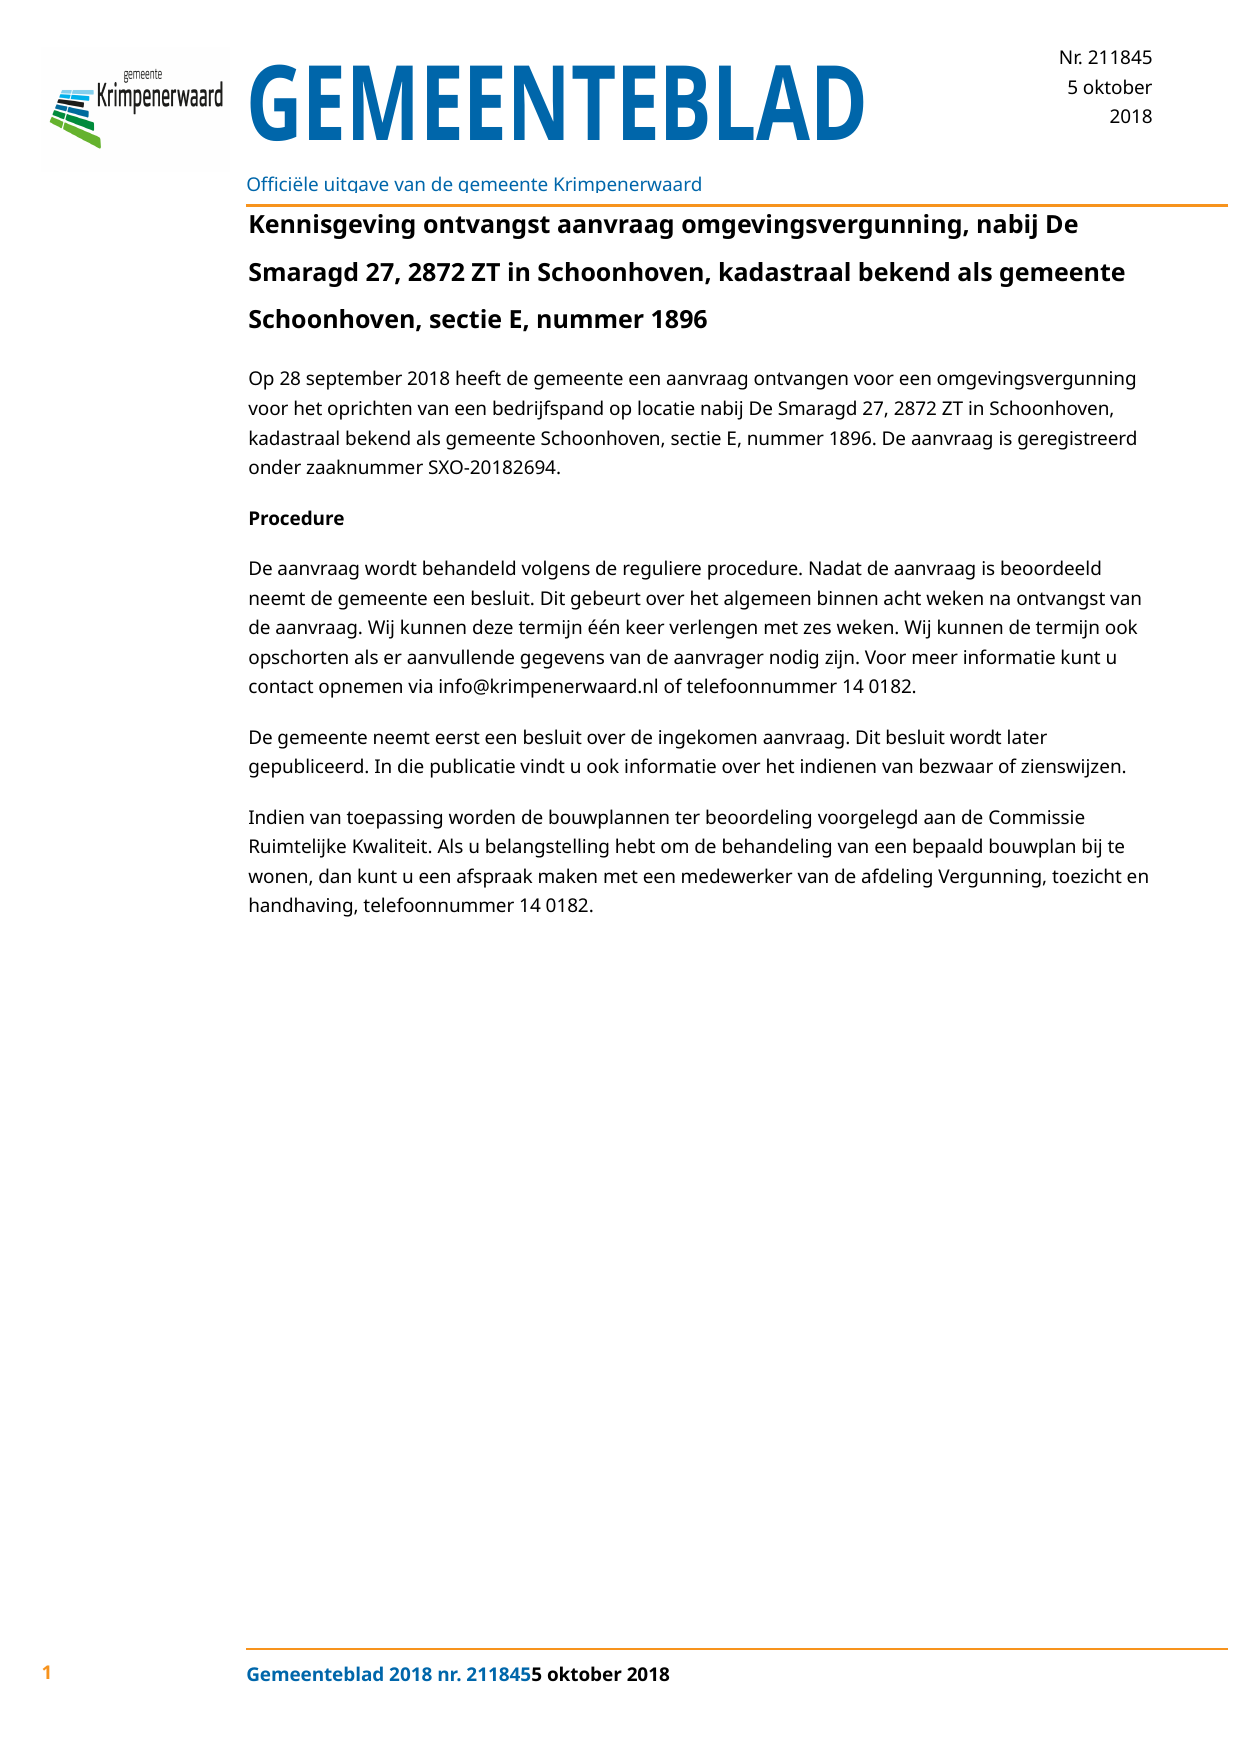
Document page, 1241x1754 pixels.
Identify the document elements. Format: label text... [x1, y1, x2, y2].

text Indien van toepassing worden de bouwplannen ter beoordeling voorgelegd aan de Commissie Ruimtelijke Kwaliteit. Als u belangstelling hebt om de behandeling van een bepaald bouwplan bij te wonen, dan kunt u een afspraak maken met een medewerker van de afdeling Vergunning, toezicht en handhaving, telefoonnummer 14 0182. [248, 804, 1152, 918]
text Kennisgeving ontvangst aanvraag omgevingsvergunning, nabij De Smaragd 27, 2872 ZT in Schoonhoven, kadastraal bekend als gemeente Schoonhoven, sectie E, nummer 1896 [248, 207, 1152, 336]
text De gemeente neemt eerst een besluit over de ingekomen aanvraag. Dit besluit wordt later gepubliceerd. In die publicatie vindt u ook informatie over het indienen van bezwaar of zienswijzen. [248, 724, 1152, 779]
picture [41, 47, 231, 172]
text Procedure [248, 505, 1152, 530]
text De aanvraag wordt behandeld volgens de reguliere procedure. Nadat de aanvraag is beoordeeld neemt de gemeente een besluit. Dit gebeurt over het algemeen binnen acht weken na ontvangst van de aanvraag. Wij kunnen deze termijn één keer verlengen met zes weken. Wij kunnen de termijn ook opschorten als er aanvullende gegevens van de aanvrager nodig zijn. Voor meer informatie kunt u contact opnemen via info@krimpenerwaard.nl of telefoonnummer 14 0182. [248, 555, 1152, 699]
text Op 28 september 2018 heeft de gemeente een aanvraag ontvangen voor een omgevingsvergunning voor het oprichten van een bedrijfspand op locatie nabij De Smaragd 27, 2872 ZT in Schoonhoven, kadastraal bekend als gemeente Schoonhoven, sectie E, nummer 1896. De aanvraag is geregistreerd onder zaaknummer SXO-20182694. [248, 366, 1152, 480]
